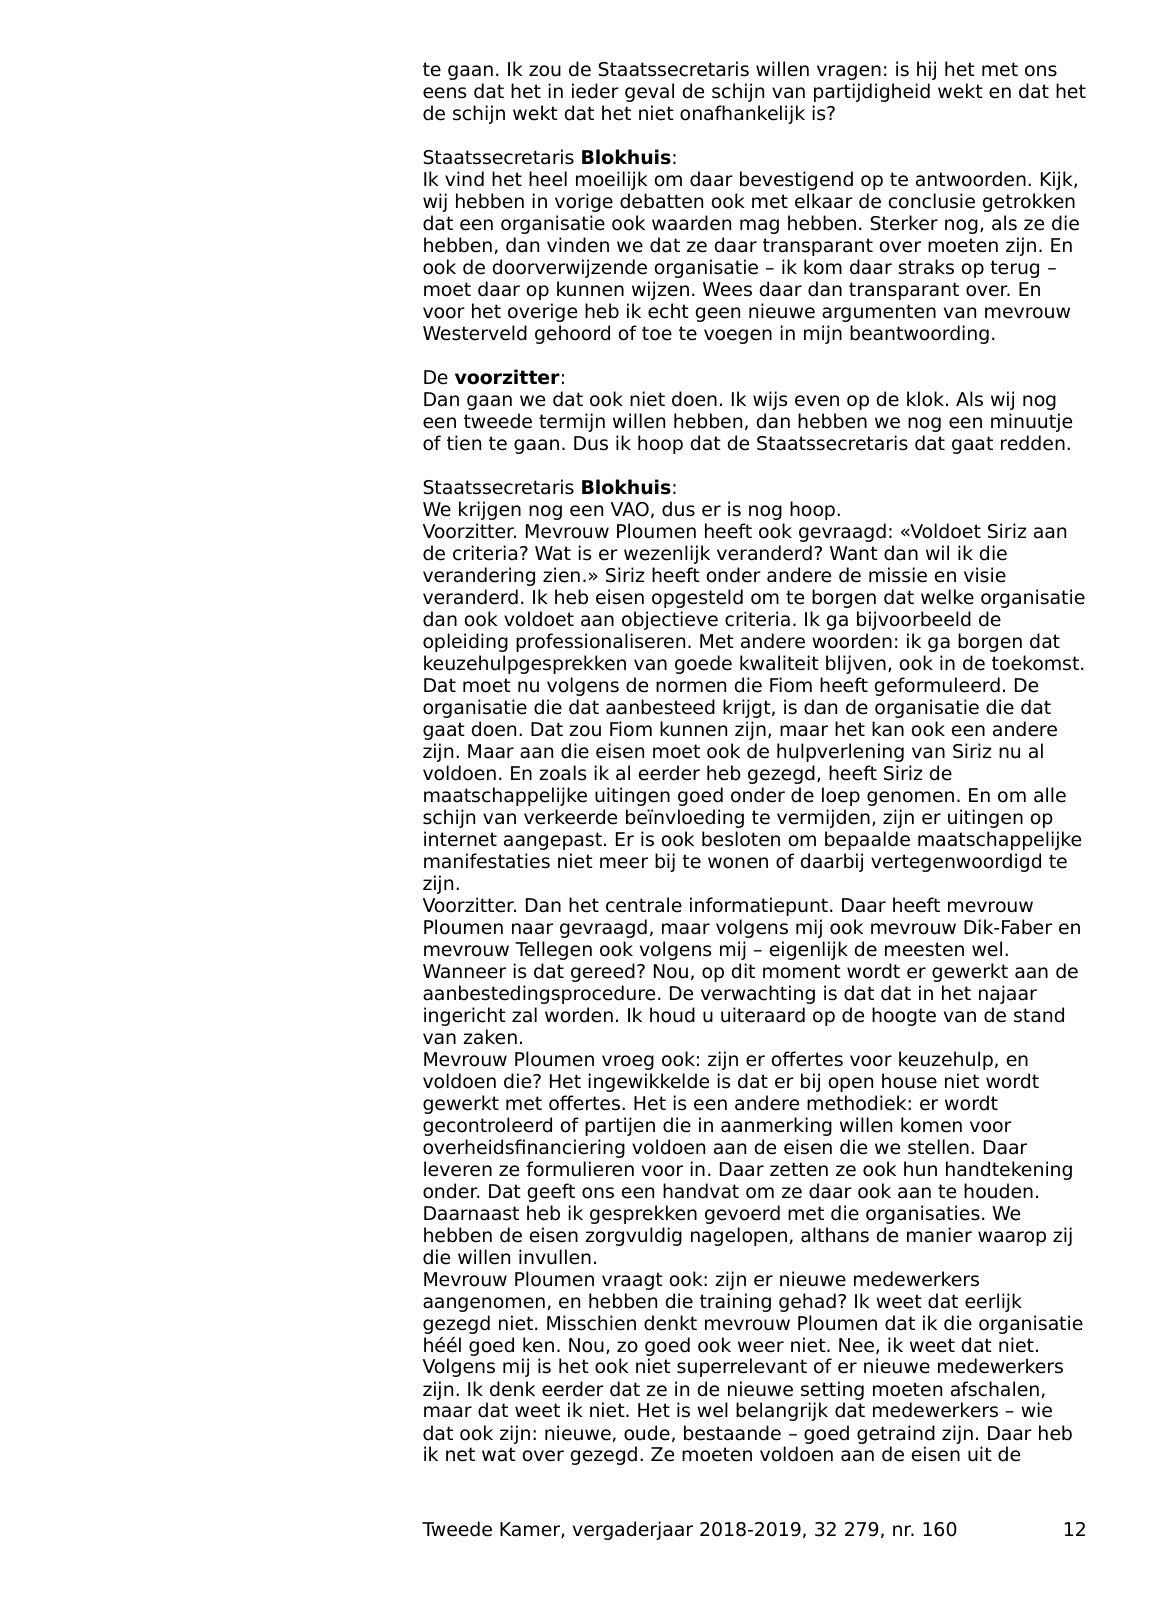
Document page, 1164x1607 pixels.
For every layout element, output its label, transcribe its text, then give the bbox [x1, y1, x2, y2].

text Voorzitter. Mevrouw Ploumen heeft ook gevraagd: «Voldoet Siriz aan de criteria? Wat is er wezenlijk veranderd? Want dan wil ik die verandering zien.» Siriz heeft onder andere de missie en visie veranderd. Ik heb eisen opgesteld om te borgen dat welke organisatie dan ook voldoet aan objectieve criteria. Ik ga bijvoorbeeld de opleiding professionaliseren. Met andere woorden: ik ga borgen dat keuzehulpgesprekken van goede kwaliteit blijven, ook in de toekomst. Dat moet nu volgens de normen die Fiom heeft geformuleerd. De organisatie die dat aanbesteed krijgt, is dan de organisatie die dat gaat doen. Dat zou Fiom kunnen zijn, maar het kan ook een andere zijn. Maar aan die eisen moet ook de hulpverlening van Siriz nu al voldoen. En zoals ik al eerder heb gezegd, heeft Siriz de maatschappelijke uitingen goed onder de loep genomen. En om alle schijn van verkeerde beïnvloeding te vermijden, zijn er uitingen op internet aangepast. Er is ook besloten om bepaalde maatschappelijke manifestaties niet meer bij te wonen of daarbij vertegenwoordigd te zijn. [422, 521, 1087, 895]
text Staatssecretaris Blokhuis: [422, 477, 1087, 499]
text We krijgen nog een VAO, dus er is nog hoop. [422, 499, 1087, 521]
text Ik vind het heel moeilijk om daar bevestigend op te antwoorden. Kijk, wij hebben in vorige debatten ook met elkaar de conclusie getrokken dat een organisatie ook waarden mag hebben. Sterker nog, als ze die hebben, dan vinden we dat ze daar transparant over moeten zijn. En ook de doorverwijzende organisatie – ik kom daar straks op terug – moet daar op kunnen wijzen. Wees daar dan transparant over. En voor het overige heb ik echt geen nieuwe argumenten van mevrouw Westerveld gehoord of toe te voegen in mijn beantwoording. [422, 169, 1087, 345]
text Mevrouw Ploumen vraagt ook: zijn er nieuwe medewerkers aangenomen, en hebben die training gehad? Ik weet dat eerlijk gezegd niet. Misschien denkt mevrouw Ploumen dat ik die organisatie héél goed ken. Nou, zo goed ook weer niet. Nee, ik weet dat niet. Volgens mij is het ook niet superrelevant of er nieuwe medewerkers zijn. Ik denk eerder dat ze in de nieuwe setting moeten afschalen, maar dat weet ik niet. Het is wel belangrijk dat medewerkers – wie dat ook zijn: nieuwe, oude, bestaande – goed getraind zijn. Daar heb ik net wat over gezegd. Ze moeten voldoen aan de eisen uit de [422, 1268, 1087, 1466]
text De voorzitter: [422, 367, 1087, 389]
text Dan gaan we dat ook niet doen. Ik wijs even op de klok. Als wij nog een tweede termijn willen hebben, dan hebben we nog een minuutje of tien te gaan. Dus ik hoop dat de Staatssecretaris dat gaat redden. [422, 389, 1087, 455]
text Staatssecretaris Blokhuis: [422, 147, 1087, 169]
text Mevrouw Ploumen vroeg ook: zijn er offertes voor keuzehulp, en voldoen die? Het ingewikkelde is dat er bij open house niet wordt gewerkt met offertes. Het is een andere methodiek: er wordt gecontroleerd of partijen die in aanmerking willen komen voor overheidsfinanciering voldoen aan de eisen die we stellen. Daar leveren ze formulieren voor in. Daar zetten ze ook hun handtekening onder. Dat geeft ons een handvat om ze daar ook aan te houden. Daarnaast heb ik gesprekken gevoerd met die organisaties. We hebben de eisen zorgvuldig nagelopen, althans de manier waarop zij die willen invullen. [422, 1049, 1087, 1268]
text te gaan. Ik zou de Staatssecretaris willen vragen: is hij het met ons eens dat het in ieder geval de schijn van partijdigheid wekt en dat het de schijn wekt dat het niet onafhankelijk is? [422, 59, 1087, 125]
text Voorzitter. Dan het centrale informatiepunt. Daar heeft mevrouw Ploumen naar gevraagd, maar volgens mij ook mevrouw Dik-Faber en mevrouw Tellegen ook volgens mij – eigenlijk de meesten wel. Wanneer is dat gereed? Nou, op dit moment wordt er gewerkt aan de aanbestedingsprocedure. De verwachting is dat dat in het najaar ingericht zal worden. Ik houd u uiteraard op de hoogte van de stand van zaken. [422, 895, 1087, 1049]
